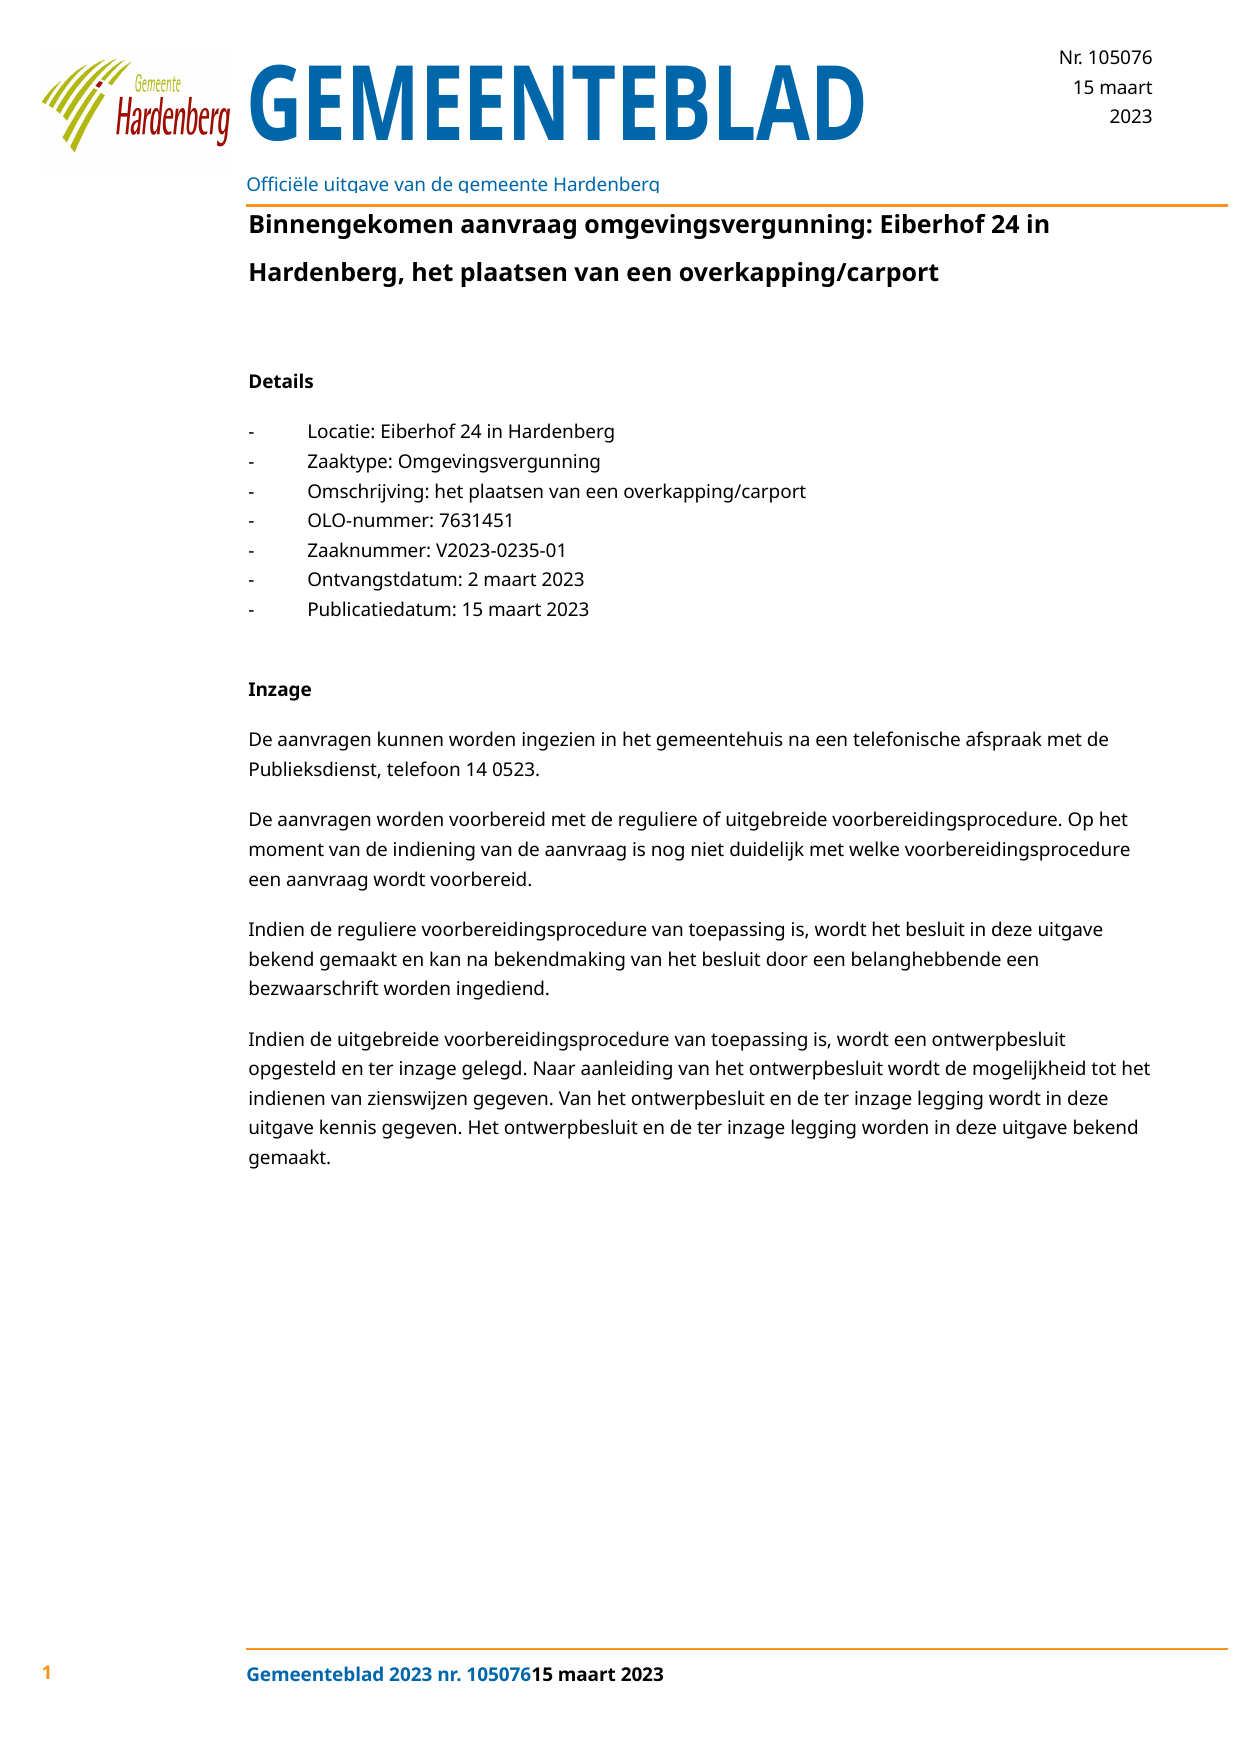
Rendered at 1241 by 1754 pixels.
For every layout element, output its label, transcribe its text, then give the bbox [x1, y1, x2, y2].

text De aanvragen worden voorbereid met de reguliere of uitgebreide voorbereidingsprocedure. Op het moment van de indiening van de aanvraag is nog niet duidelijk met welke voorbereidingsprocedure een aanvraag wordt voorbereid. [248, 807, 1152, 892]
text Details [248, 368, 1152, 394]
list OLO-nummer: 7631451 [248, 507, 1152, 533]
list Locatie: Eiberhof 24 in Hardenberg [248, 419, 1152, 444]
text Indien de reguliere voorbereidingsprocedure van toepassing is, wordt het besluit in deze uitgave bekend gemaakt en kan na bekendmaking van het besluit door een belanghebbende een bezwaarschrift worden ingediend. [248, 916, 1152, 1001]
list Omschrijving: het plaatsen van een overkapping/carport [248, 478, 1152, 504]
picture [41, 47, 231, 172]
text Indien de uitgebreide voorbereidingsprocedure van toepassing is, wordt een ontwerpbesluit opgesteld en ter inzage gelegd. Naar aanleiding van het ontwerpbesluit wordt de mogelijkheid tot het indienen van zienswijzen gegeven. Van het ontwerpbesluit en de ter inzage legging wordt in deze uitgave kennis gegeven. Het ontwerpbesluit en de ter inzage legging worden in deze uitgave bekend gemaakt. [248, 1026, 1152, 1170]
list Ontvangstdatum: 2 maart 2023 [248, 567, 1152, 592]
list Publicatiedatum: 15 maart 2023 [248, 596, 1152, 622]
text Binnengekomen aanvraag omgevingsvergunning: Eiberhof 24 in Hardenberg, het plaatsen van een overkapping/carport [248, 207, 1152, 288]
list Zaaktype: Omgevingsvergunning [248, 448, 1152, 474]
text De aanvragen kunnen worden ingezien in het gemeentehuis na een telefonische afspraak met de Publieksdienst, telefoon 14 0523. [248, 727, 1152, 782]
list Zaaknummer: V2023-0235-01 [248, 537, 1152, 563]
text Inzage [248, 676, 1152, 702]
